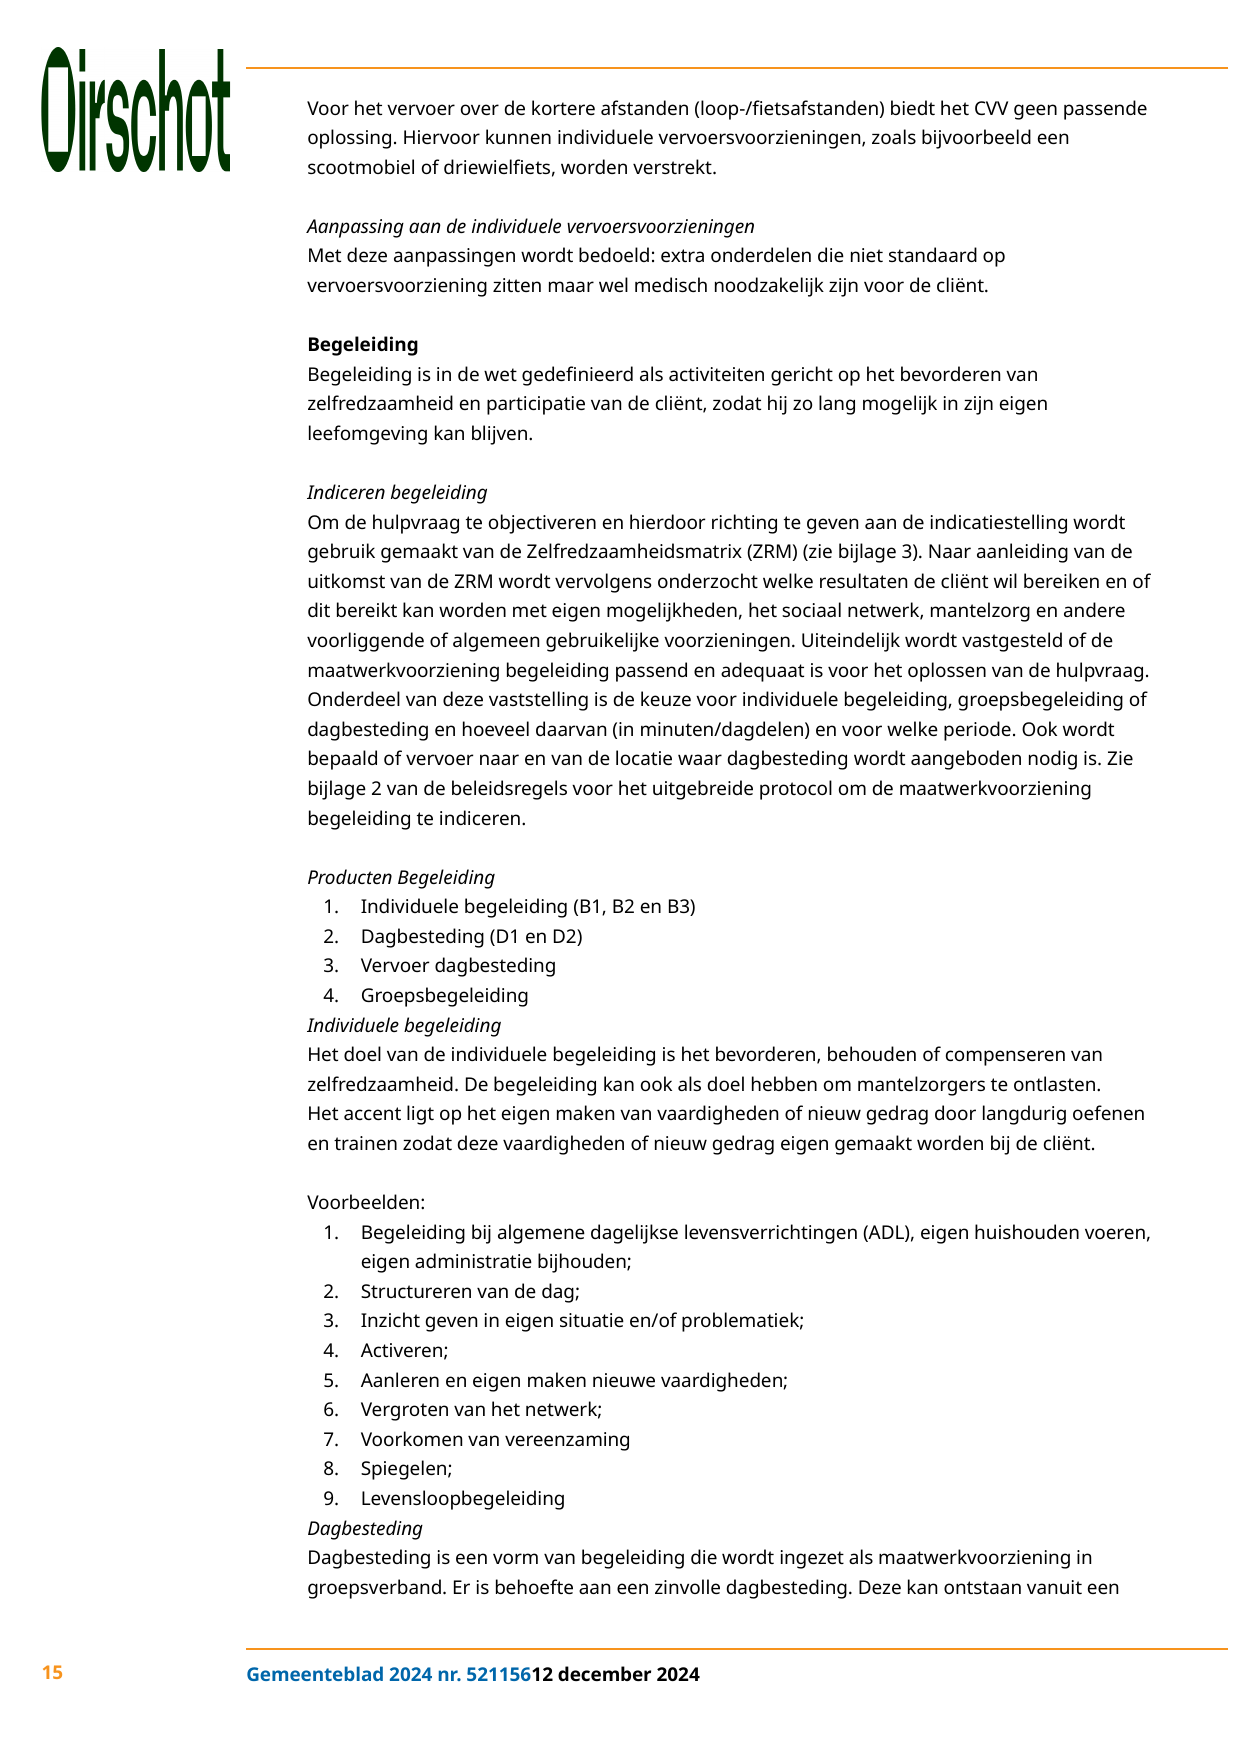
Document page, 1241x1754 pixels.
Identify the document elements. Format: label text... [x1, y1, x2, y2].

list Dagbesteding (D1 en D2) [323, 923, 1152, 949]
list Activeren; [323, 1337, 1152, 1363]
list Structureren van de dag; [323, 1278, 1152, 1304]
list Met deze aanpassingen wordt bedoeld: extra onderdelen die niet standaard op vervoersvoorziening zitten maar wel medisch noodzakelijk zijn voor de cliënt. [248, 243, 1152, 298]
list Aanleren en eigen maken nieuwe vaardigheden; [323, 1367, 1152, 1393]
list Het accent ligt op het eigen maken van vaardigheden of nieuw gedrag door langdurig oefenen en trainen zodat deze vaardigheden of nieuw gedrag eigen gemaakt worden bij de cliënt. [248, 1101, 1152, 1156]
list Begeleiding is in de wet gedefinieerd als activiteiten gericht op het bevorderen van zelfredzaamheid en participatie van de cliënt, zodat hij zo lang mogelijk in zijn eigen leefomgeving kan blijven. [248, 361, 1152, 446]
list Om de hulpvraag te objectiveren en hierdoor richting te geven aan de indicatiestelling wordt gebruik gemaakt van de Zelfredzaamheidsmatrix (ZRM) (zie bijlage 3). Naar aanleiding van de uitkomst van de ZRM wordt vervolgens onderzocht welke resultaten de cliënt wil bereiken en of dit bereikt kan worden met eigen mogelijkheden, het sociaal netwerk, mantelzorg en andere voorliggende of algemeen gebruikelijke voorzieningen. Uiteindelijk wordt vastgesteld of de maatwerkvoorziening begeleiding passend en adequaat is voor het oplossen van de hulpvraag. Onderdeel van deze vaststelling is de keuze voor individuele begeleiding, groepsbegeleiding of dagbesteding en hoeveel daarvan (in minuten/dagdelen) en voor welke periode. Ook wordt bepaald of vervoer naar en van de locatie waar dagbesteding wordt aangeboden nodig is. Zie bijlage 2 van de beleidsregels voor het uitgebreide protocol om de maatwerkvoorziening begeleiding te indiceren. [248, 509, 1152, 831]
list Vergroten van het netwerk; [323, 1396, 1152, 1422]
list Dagbesteding is een vorm van begeleiding die wordt ingezet als maatwerkvoorziening in groepsverband. Er is behoefte aan een zinvolle dagbesteding. Deze kan ontstaan vanuit een [248, 1544, 1152, 1600]
list Begeleiding [248, 331, 1152, 357]
list Begeleiding bij algemene dagelijkse levensverrichtingen (ADL), eigen huishouden voeren, eigen administratie bijhouden; [323, 1219, 1152, 1274]
list Voor het vervoer over de kortere afstanden (loop-/fietsafstanden) biedt het CVV geen passende oplossing. Hiervoor kunnen individuele vervoersvoorzieningen, zoals bijvoorbeeld een scootmobiel of driewielfiets, worden verstrekt. [248, 95, 1152, 180]
list Producten Begeleiding [248, 864, 1152, 890]
list Groepsbegeleiding [323, 982, 1152, 1008]
list Levensloopbegeleiding [323, 1485, 1152, 1511]
list Aanpassing aan de individuele vervoersvoorzieningen [248, 213, 1152, 239]
list Indiceren begeleiding [248, 479, 1152, 505]
list Spiegelen; [323, 1456, 1152, 1481]
list Vervoer dagbesteding [323, 953, 1152, 978]
list Het doel van de individuele begeleiding is het bevorderen, behouden of compenseren van zelfredzaamheid. De begeleiding kan ook als doel hebben om mantelzorgers te ontlasten. [248, 1041, 1152, 1097]
list Individuele begeleiding [248, 1012, 1152, 1038]
picture [41, 47, 231, 172]
list Dagbesteding [248, 1515, 1152, 1541]
list Inzicht geven in eigen situatie en/of problematiek; [323, 1308, 1152, 1333]
list Voorbeelden: [248, 1189, 1152, 1215]
list Individuele begeleiding (B1, B2 en B3) [323, 893, 1152, 919]
list Voorkomen van vereenzaming [323, 1426, 1152, 1452]
